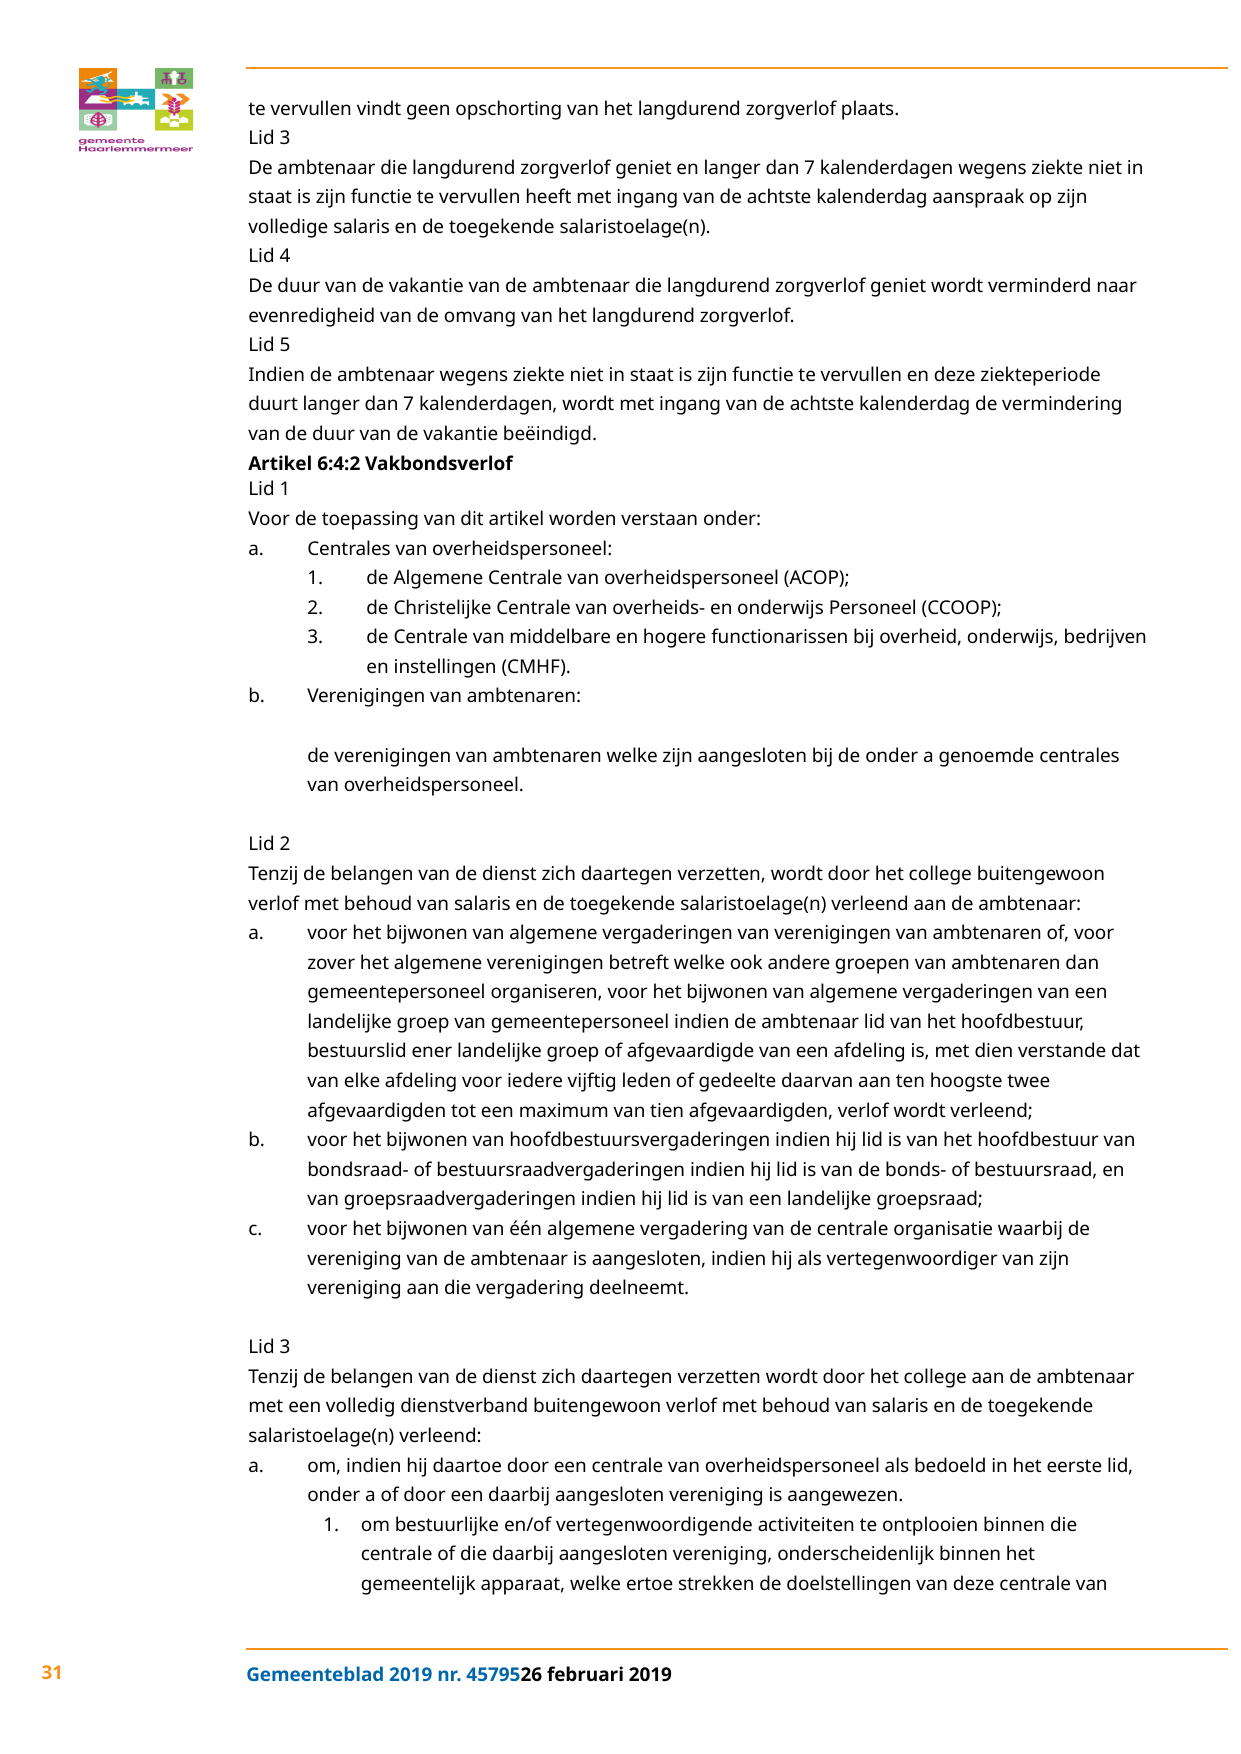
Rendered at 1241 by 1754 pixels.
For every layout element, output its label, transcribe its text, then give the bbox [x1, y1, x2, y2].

list de Centrale van middelbare en hogere functionarissen bij overheid, onderwijs, bedrijven en instellingen (CMHF). [307, 623, 1152, 679]
text Tenzij de belangen van de dienst zich daartegen verzetten, wordt door het college buitengewoon verlof met behoud van salaris en de toegekende salaristoelage(n) verleend aan de ambtenaar: [248, 860, 1152, 915]
text De ambtenaar die langdurend zorgverlof geniet en langer dan 7 kalenderdagen wegens ziekte niet in staat is zijn functie te vervullen heeft met ingang van de achtste kalenderdag aanspraak op zijn volledige salaris en de toegekende salaristoelage(n). [248, 154, 1152, 239]
list voor het bijwonen van hoofdbestuursvergaderingen indien hij lid is van het hoofdbestuur van bondsraad- of bestuursraadvergaderingen indien hij lid is van de bonds- of bestuursraad, en van groepsraadvergaderingen indien hij lid is van een landelijke groepsraad; [248, 1126, 1152, 1211]
text Lid 5 [248, 331, 1152, 357]
list de Algemene Centrale van overheidspersoneel (ACOP); [307, 564, 1152, 590]
text Voor de toepassing van dit artikel worden verstaan onder: [248, 505, 1152, 531]
list om, indien hij daartoe door een centrale van overheidspersoneel als bedoeld in het eerste lid, onder a of door een daarbij aangesloten vereniging is aangewezen. [248, 1452, 1152, 1507]
text Lid 3 [248, 124, 1152, 150]
text Tenzij de belangen van de dienst zich daartegen verzetten wordt door het college aan de ambtenaar met een volledig dienstverband buitengewoon verlof met behoud van salaris en de toegekende salaristoelage(n) verleend: [248, 1363, 1152, 1448]
text te vervullen vindt geen opschorting van het langdurend zorgverlof plaats. [248, 95, 1152, 121]
text Lid 2 [248, 831, 1152, 856]
text Artikel 6:4:2 Vakbondsverlof [248, 450, 1152, 476]
text Lid 1 [248, 476, 1152, 501]
list Verenigingen van ambtenaren: [248, 683, 1152, 708]
list de verenigingen van ambtenaren welke zijn aangesloten bij de onder a genoemde centrales van overheidspersoneel. [248, 742, 1152, 797]
text Indien de ambtenaar wegens ziekte niet in staat is zijn functie te vervullen en deze ziekteperiode duurt langer dan 7 kalenderdagen, wordt met ingang van de achtste kalenderdag de vermindering van de duur van de vakantie beëindigd. [248, 361, 1152, 446]
text Lid 3 [248, 1333, 1152, 1359]
list voor het bijwonen van één algemene vergadering van de centrale organisatie waarbij de vereniging van de ambtenaar is aangesloten, indien hij als vertegenwoordiger van zijn vereniging aan die vergadering deelneemt. [248, 1215, 1152, 1300]
text Lid 4 [248, 243, 1152, 268]
list om bestuurlijke en/of vertegenwoordigende activiteiten te ontplooien binnen die centrale of die daarbij aangesloten vereniging, onderscheidenlijk binnen het gemeentelijk apparaat, welke ertoe strekken de doelstellingen van deze centrale van [323, 1511, 1152, 1596]
list Centrales van overheidspersoneel: [248, 535, 1152, 560]
list voor het bijwonen van algemene vergaderingen van verenigingen van ambtenaren of, voor zover het algemene verenigingen betreft welke ook andere groepen van ambtenaren dan gemeentepersoneel organiseren, voor het bijwonen van algemene vergaderingen van een landelijke groep van gemeentepersoneel indien de ambtenaar lid van het hoofdbestuur, bestuurslid ener landelijke groep of afgevaardigde van een afdeling is, met dien verstande dat van elke afdeling voor iedere vijftig leden of gedeelte daarvan aan ten hoogste twee afgevaardigden tot een maximum van tien afgevaardigden, verlof wordt verleend; [248, 919, 1152, 1122]
text De duur van de vakantie van de ambtenaar die langdurend zorgverlof geniet wordt verminderd naar evenredigheid van de omvang van het langdurend zorgverlof. [248, 272, 1152, 328]
picture [41, 47, 231, 172]
list de Christelijke Centrale van overheids- en onderwijs Personeel (CCOOP); [307, 594, 1152, 619]
